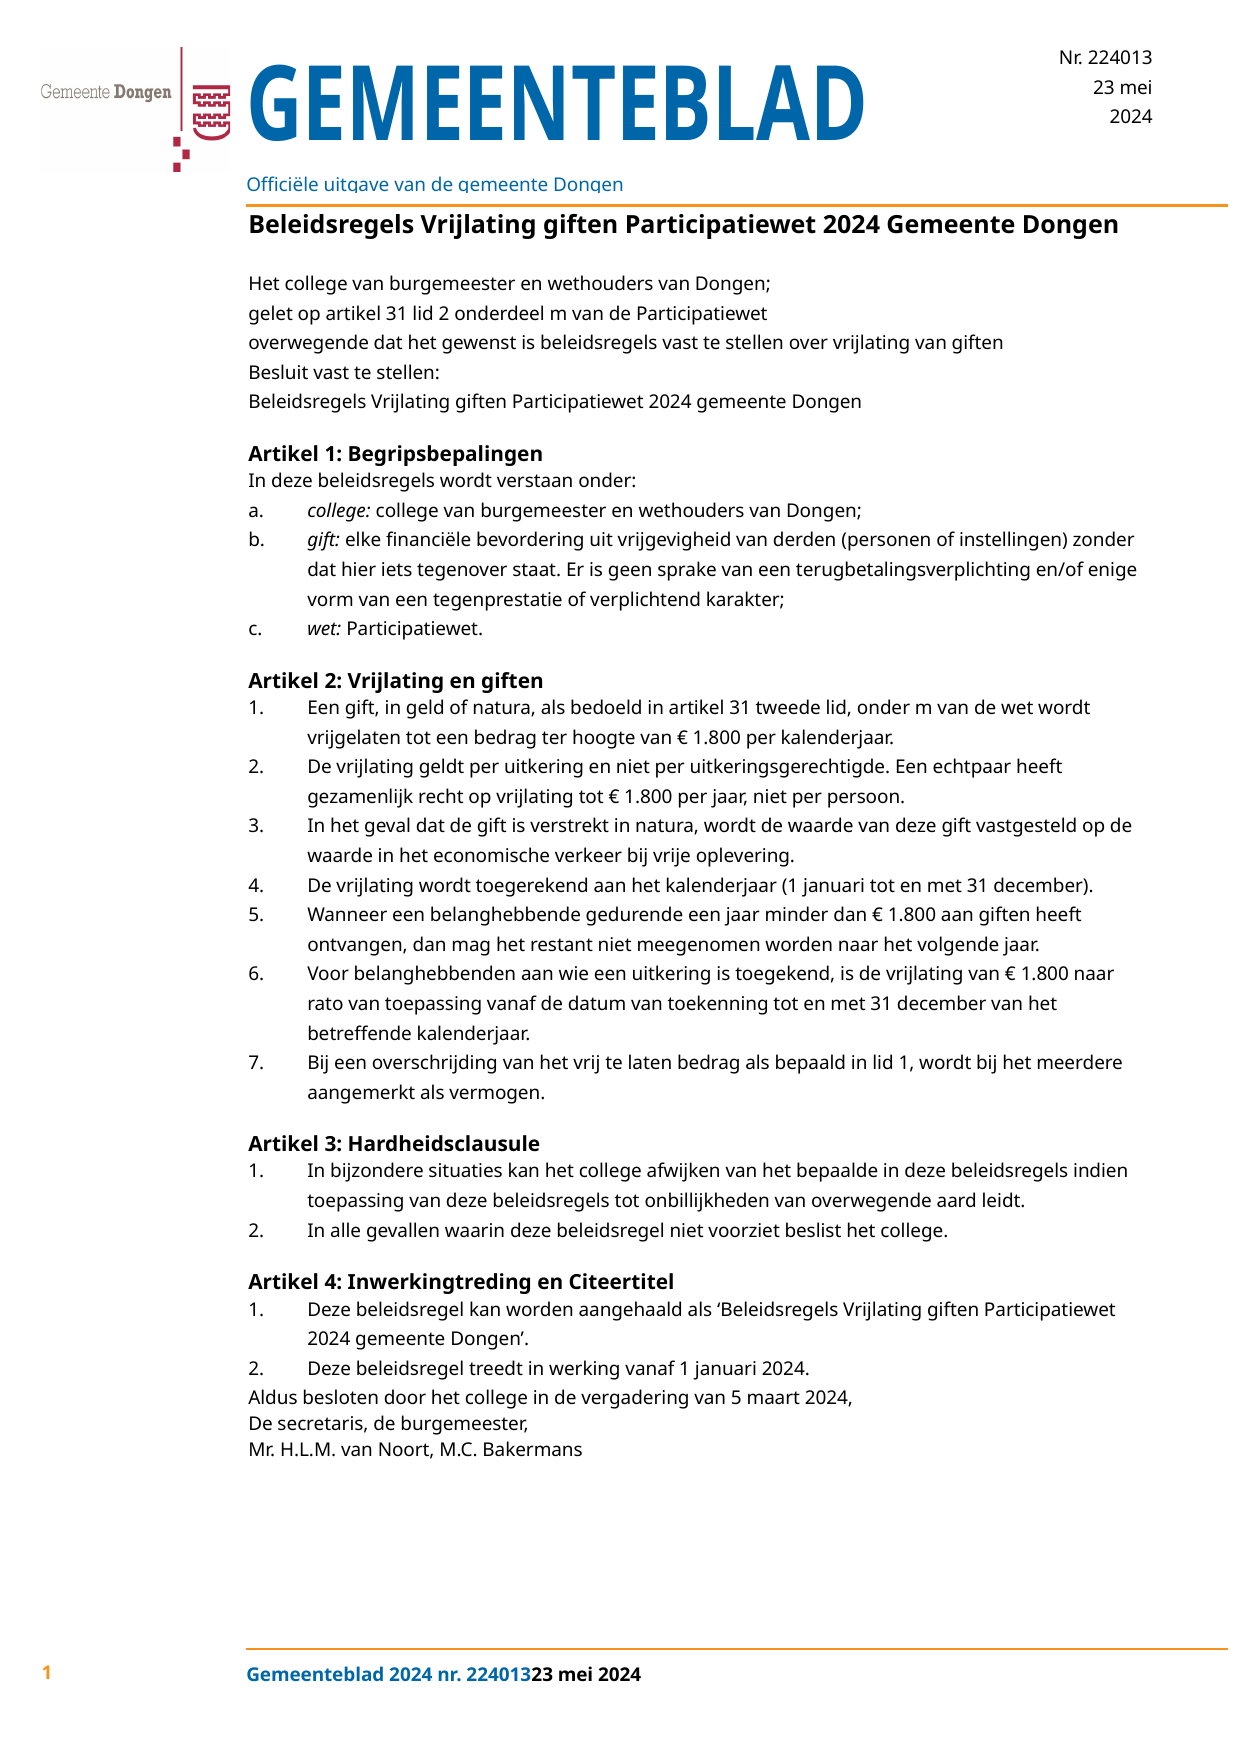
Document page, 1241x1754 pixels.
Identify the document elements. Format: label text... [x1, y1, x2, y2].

list In het geval dat de gift is verstrekt in natura, wordt de waarde van deze gift vastgesteld op de waarde in het economische verkeer bij vrije oplevering. [248, 813, 1152, 868]
list Deze beleidsregel treedt in werking vanaf 1 januari 2024. [248, 1355, 1152, 1381]
text Het college van burgemeester en wethouders van Dongen; [248, 270, 1152, 296]
text Beleidsregels Vrijlating giften Participatiewet 2024 Gemeente Dongen [248, 207, 1152, 241]
list Wanneer een belanghebbende gedurende een jaar minder dan € 1.800 aan giften heeft ontvangen, dan mag het restant niet meegenomen worden naar het volgende jaar. [248, 901, 1152, 957]
list gift: elke financiële bevordering uit vrijgevigheid van derden (personen of instellingen) zonder dat hier iets tegenover staat. Er is geen sprake van een terugbetalingsverplichting en/of enige vorm van een tegenprestatie of verplichtend karakter; [248, 527, 1152, 612]
list Voor belanghebbenden aan wie een uitkering is toegekend, is de vrijlating van € 1.800 naar rato van toepassing vanaf de datum van toekenning tot en met 31 december van het betreffende kalenderjaar. [248, 961, 1152, 1045]
list De vrijlating wordt toegerekend aan het kalenderjaar (1 januari tot en met 31 december). [248, 872, 1152, 897]
picture [41, 47, 231, 172]
text Artikel 3: Hardheidsclausule [248, 1129, 1152, 1158]
text De secretaris, de burgemeester, [248, 1410, 1152, 1436]
list In bijzondere situaties kan het college afwijken van het bepaalde in deze beleidsregels indien toepassing van deze beleidsregels tot onbillijkheden van overwegende aard leidt. [248, 1158, 1152, 1213]
text overwegende dat het gewenst is beleidsregels vast te stellen over vrijlating van giften [248, 329, 1152, 355]
list Bij een overschrijding van het vrij te laten bedrag als bepaald in lid 1, wordt bij het meerdere aangemerkt als vermogen. [248, 1049, 1152, 1104]
list Een gift, in geld of natura, als bedoeld in artikel 31 tweede lid, onder m van de wet wordt vrijgelaten tot een bedrag ter hoogte van € 1.800 per kalenderjaar. [248, 694, 1152, 749]
list college: college van burgemeester en wethouders van Dongen; [248, 497, 1152, 523]
text Mr. H.L.M. van Noort, M.C. Bakermans [248, 1436, 1152, 1462]
text Artikel 1: Begripsbepalingen [248, 439, 1152, 467]
text gelet op artikel 31 lid 2 onderdeel m van de Participatiewet [248, 300, 1152, 326]
text Besluit vast te stellen: [248, 359, 1152, 385]
text In deze beleidsregels wordt verstaan onder: [248, 467, 1152, 493]
text Artikel 2: Vrijlating en giften [248, 666, 1152, 694]
list In alle gevallen waarin deze beleidsregel niet voorziet beslist het college. [248, 1217, 1152, 1243]
text Aldus besloten door het college in de vergadering van 5 maart 2024, [248, 1384, 1152, 1410]
list wet: Participatiewet. [248, 615, 1152, 641]
text Beleidsregels Vrijlating giften Participatiewet 2024 gemeente Dongen [248, 389, 1152, 414]
text Artikel 4: Inwerkingtreding en Citeertitel [248, 1267, 1152, 1296]
list De vrijlating geldt per uitkering en niet per uitkeringsgerechtigde. Een echtpaar heeft gezamenlijk recht op vrijlating tot € 1.800 per jaar, niet per persoon. [248, 753, 1152, 809]
list Deze beleidsregel kan worden aangehaald als ‘Beleidsregels Vrijlating giften Participatiewet 2024 gemeente Dongen’. [248, 1296, 1152, 1351]
